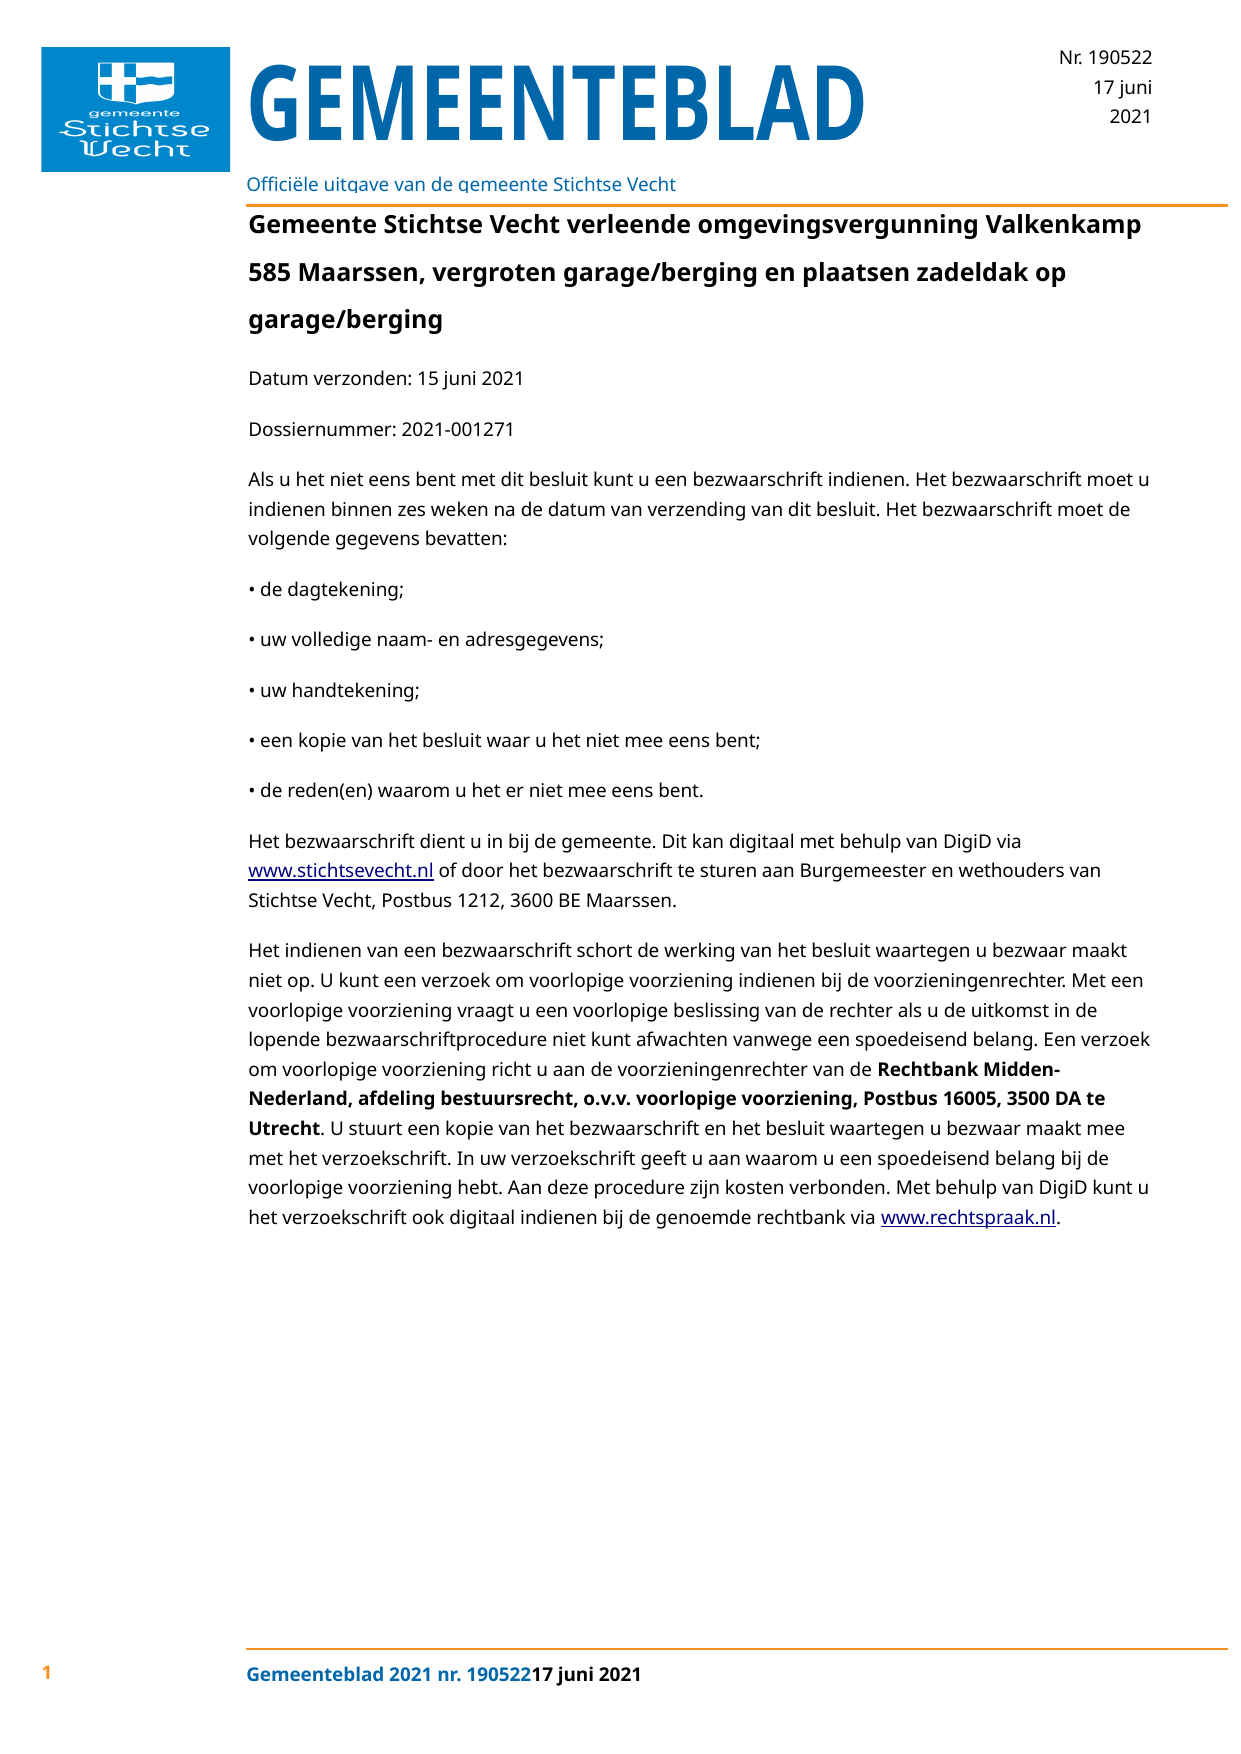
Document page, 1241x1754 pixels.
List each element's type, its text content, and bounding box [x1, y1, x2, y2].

text • de dagtekening; [248, 576, 1152, 602]
text Als u het niet eens bent met dit besluit kunt u een bezwaarschrift indienen. Het bezwaarschrift moet u indienen binnen zes weken na de datum van verzending van dit besluit. Het bezwaarschrift moet de volgende gegevens bevatten: [248, 466, 1152, 551]
text • een kopie van het besluit waar u het niet mee eens bent; [248, 727, 1152, 753]
text Gemeente Stichtse Vecht verleende omgevingsvergunning Valkenkamp 585 Maarssen, vergroten garage/berging en plaatsen zadeldak op garage/berging [248, 207, 1152, 336]
picture [137, 63, 174, 103]
text Dossiernummer: 2021-001271 [248, 416, 1152, 442]
text • uw handtekening; [248, 677, 1152, 702]
text Datum verzonden: 15 juni 2021 [248, 366, 1152, 391]
text • de reden(en) waarom u het er niet mee eens bent. [248, 778, 1152, 803]
text Het bezwaarschrift dient u in bij de gemeente. Dit kan digitaal met behulp van DigiD via www.stichtsevecht.nl of door het bezwaarschrift te sturen aan Burgemeester en wethouders van Stichtse Vecht, Postbus 1212, 3600 BE Maarssen. [248, 828, 1152, 913]
text • uw volledige naam- en adresgegevens; [248, 626, 1152, 652]
picture [99, 63, 135, 101]
text Het indienen van een bezwaarschrift schort de werking van het besluit waartegen u bezwaar maakt niet op. U kunt een verzoek om voorlopige voorziening indienen bij de voorzieningenrechter. Met een voorlopige voorziening vraagt u een voorlopige beslissing van de rechter als u de uitkomst in de lopende bezwaarschriftprocedure niet kunt afwachten vanwege een spoedeisend belang. Een verzoek om voorlopige voorziening richt u aan de voorzieningenrechter van de Rechtbank Midden-Nederland, afdeling bestuursrecht, o.v.v. voorlopige voorziening, Postbus 16005, 3500 DA te Utrecht. U stuurt een kopie van het bezwaarschrift en het besluit waartegen u bezwaar maakt mee met het verzoekschrift. In uw verzoekschrift geeft u aan waarom u een spoedeisend belang bij de voorlopige voorziening hebt. Aan deze procedure zijn kosten verbonden. Met behulp van DigiD kunt u het verzoekschrift ook digitaal indienen bij de genoemde rechtbank via www.rechtspraak.nl. [248, 938, 1152, 1229]
